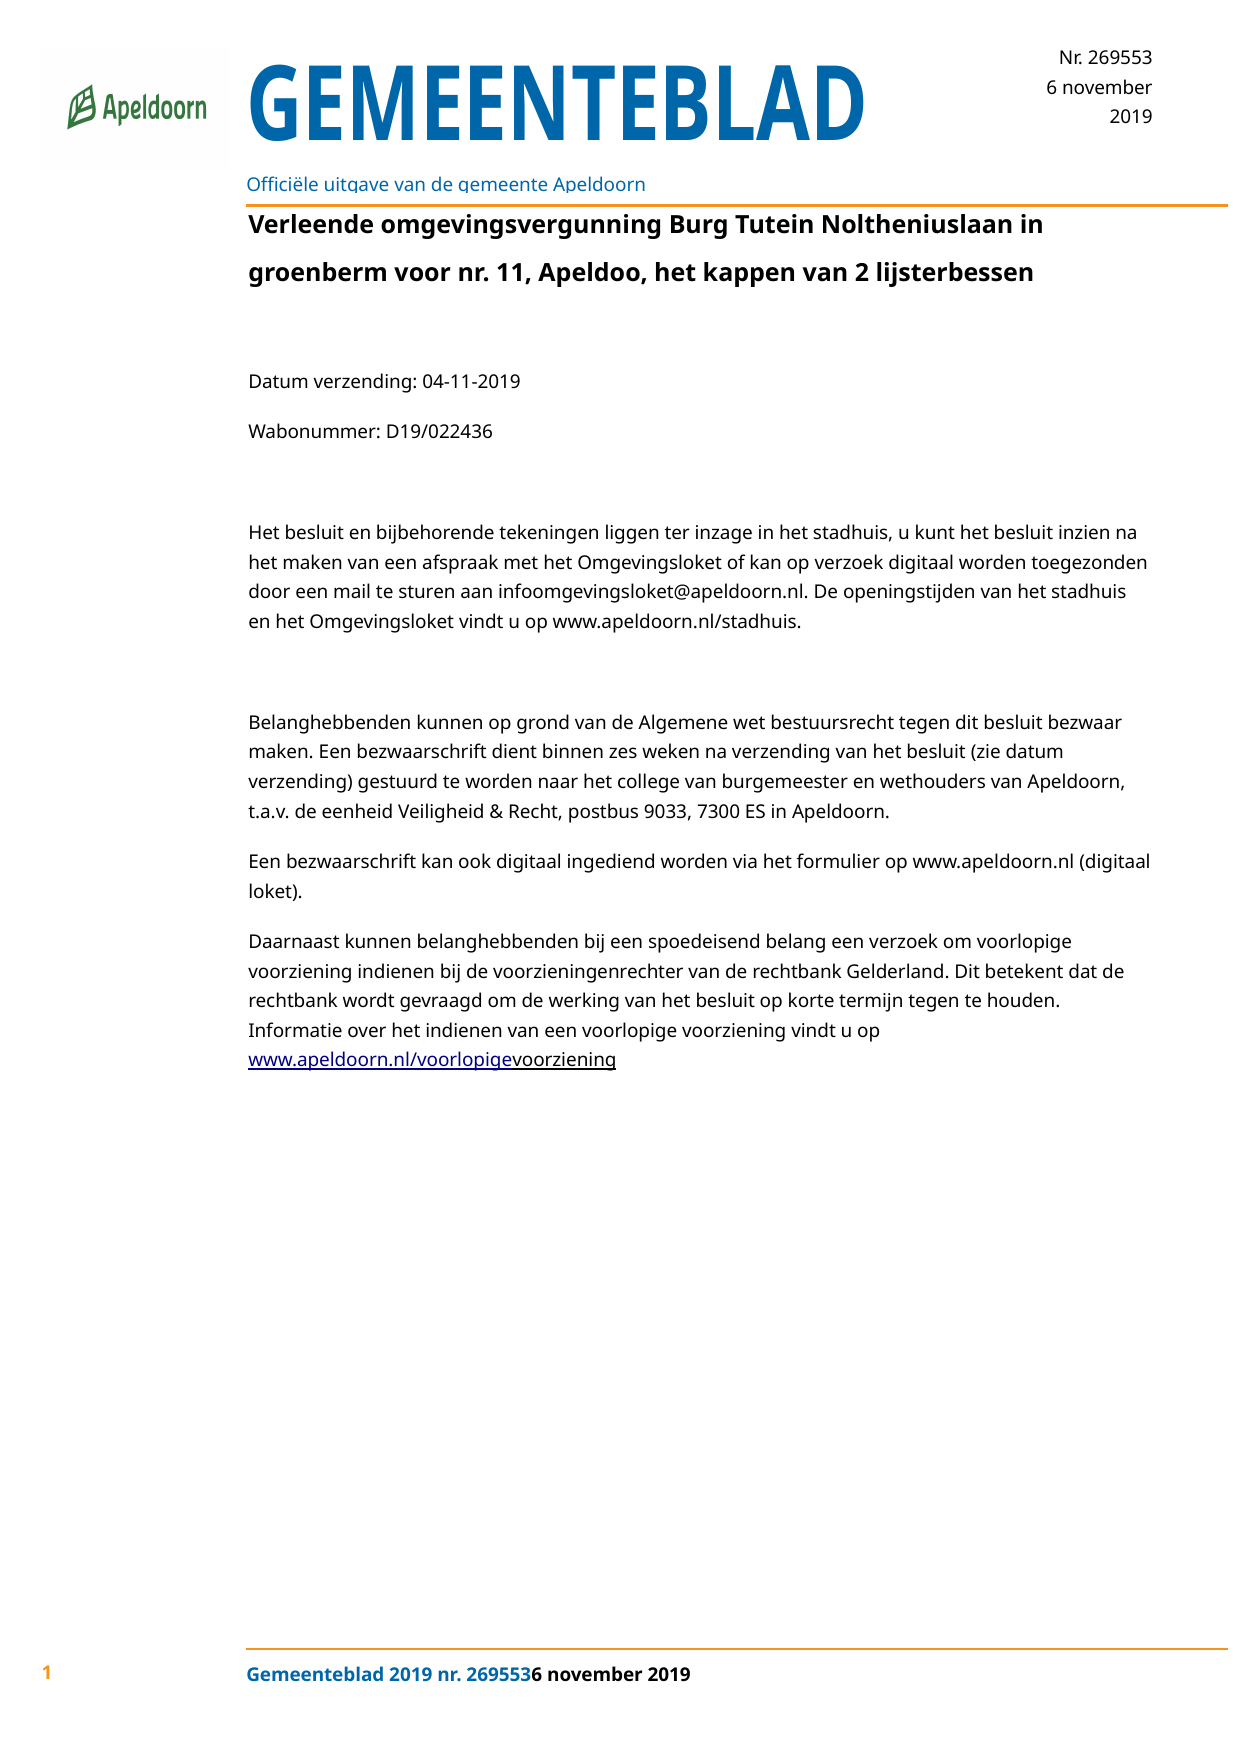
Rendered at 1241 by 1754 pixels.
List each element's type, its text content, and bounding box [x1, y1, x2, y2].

text Verleende omgevingsvergunning Burg Tutein Noltheniuslaan in groenberm voor nr. 11, Apeldoo, het kappen van 2 lijsterbessen [248, 207, 1152, 288]
text Belanghebbenden kunnen op grond van de Algemene wet bestuursrecht tegen dit besluit bezwaar maken. Een bezwaarschrift dient binnen zes weken na verzending van het besluit (zie datum verzending) gestuurd te worden naar het college van burgemeester en wethouders van Apeldoorn, t.a.v. de eenheid Veiligheid & Recht, postbus 9033, 7300 ES in Apeldoorn. [248, 709, 1152, 824]
text Het besluit en bijbehorende tekeningen liggen ter inzage in het stadhuis, u kunt het besluit inzien na het maken van een afspraak met het Omgevingsloket of kan op verzoek digitaal worden toegezonden door een mail te sturen aan infoomgevingsloket@apeldoorn.nl. De openingstijden van het stadhuis en het Omgevingsloket vindt u op www.apeldoorn.nl/stadhuis. [248, 519, 1152, 634]
picture [41, 47, 231, 172]
text Daarnaast kunnen belanghebbenden bij een spoedeisend belang een verzoek om voorlopige voorziening indienen bij de voorzieningenrechter van de rechtbank Gelderland. Dit betekent dat de rechtbank wordt gevraagd om de werking van het besluit op korte termijn tegen te houden. Informatie over het indienen van een voorlopige voorziening vindt u op www.apeldoorn.nl/voorlopigevoorziening [248, 928, 1152, 1072]
text Een bezwaarschrift kan ook digitaal ingediend worden via het formulier op www.apeldoorn.nl (digitaal loket). [248, 848, 1152, 904]
text Wabonummer: D19/022436 [248, 419, 1152, 444]
text Datum verzending: 04-11-2019 [248, 368, 1152, 394]
